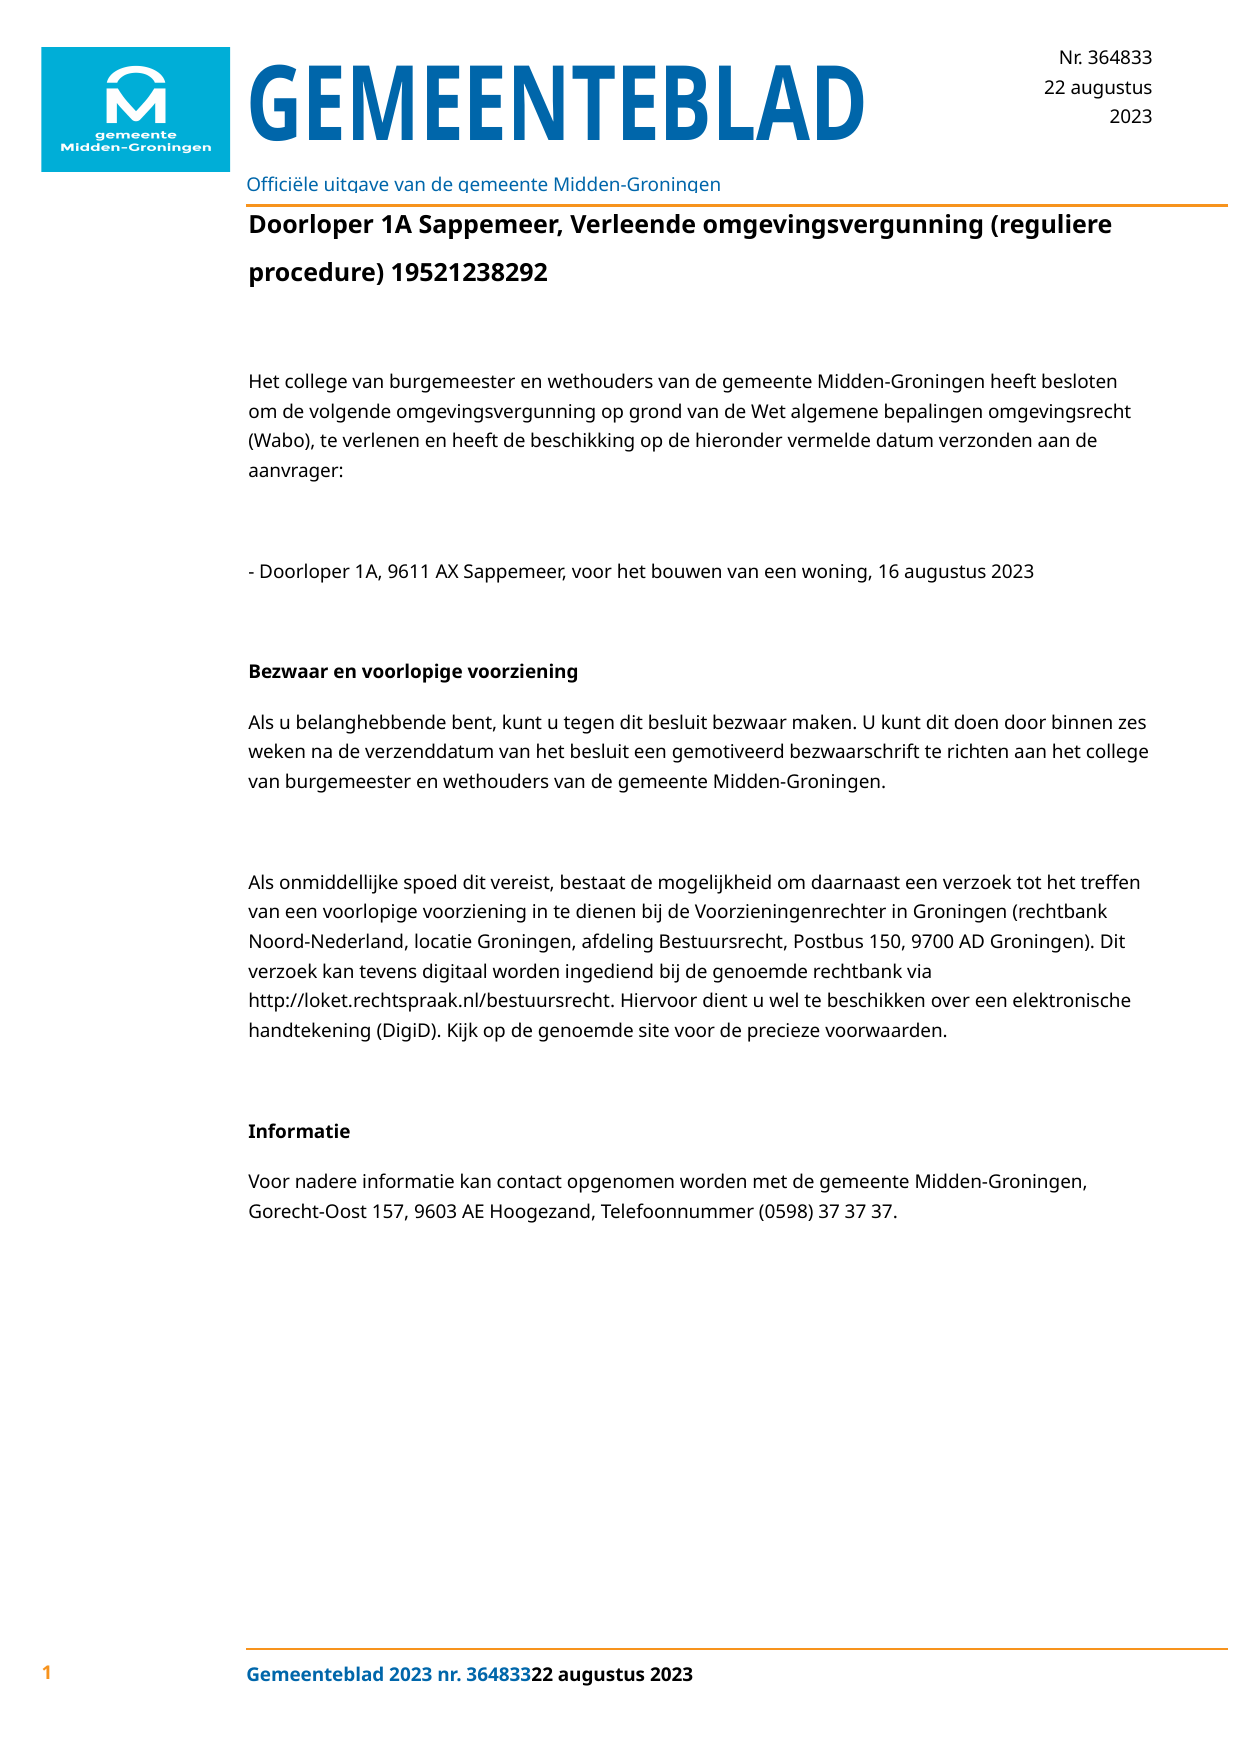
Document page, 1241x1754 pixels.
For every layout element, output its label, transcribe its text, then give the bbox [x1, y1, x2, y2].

picture [108, 66, 164, 82]
text - Doorloper 1A, 9611 AX Sappemeer, voor het bouwen van een woning, 16 augustus 2023 [248, 558, 1152, 584]
text Doorloper 1A Sappemeer, Verleende omgevingsvergunning (reguliere procedure) 19521238292 [248, 207, 1152, 288]
text Informatie [248, 1118, 1152, 1144]
text Bezwaar en voorlopige voorziening [248, 659, 1152, 684]
text Als u belanghebbende bent, kunt u tegen dit besluit bezwaar maken. U kunt dit doen door binnen zes weken na de verzenddatum van het besluit een gemotiveerd bezwaarschrift te richten aan het college van burgemeester en wethouders van de gemeente Midden-Groningen. [248, 709, 1152, 794]
picture [184, 146, 190, 153]
text Als onmiddellijke spoed dit vereist, bestaat de mogelijkheid om daarnaast een verzoek tot het treffen van een voorlopige voorziening in te dienen bij de Voorzieningenrechter in Groningen (rechtbank Noord-Nederland, locatie Groningen, afdeling Bestuursrecht, Postbus 150, 9700 AD Groningen). Dit verzoek kan tevens digitaal worden ingediend bij de genoemde rechtbank via http://loket.rechtspraak.nl/bestuursrecht. Hiervoor dient u wel te beschikken over een elektronische handtekening (DigiD). Kijk op de genoemde site voor de precieze voorwaarden. [248, 869, 1152, 1043]
text Voor nadere informatie kan contact opgenomen worden met de gemeente Midden-Groningen, Gorecht-Oost 157, 9603 AE Hoogezand, Telefoonnummer (0598) 37 37 37. [248, 1168, 1152, 1224]
picture [107, 89, 165, 122]
text Het college van burgemeester en wethouders van de gemeente Midden-Groningen heeft besloten om de volgende omgevingsvergunning op grond van de Wet algemene bepalingen omgevingsrecht (Wabo), te verlenen en heeft de beschikking op de hieronder vermelde datum verzonden aan de aanvrager: [248, 368, 1152, 483]
